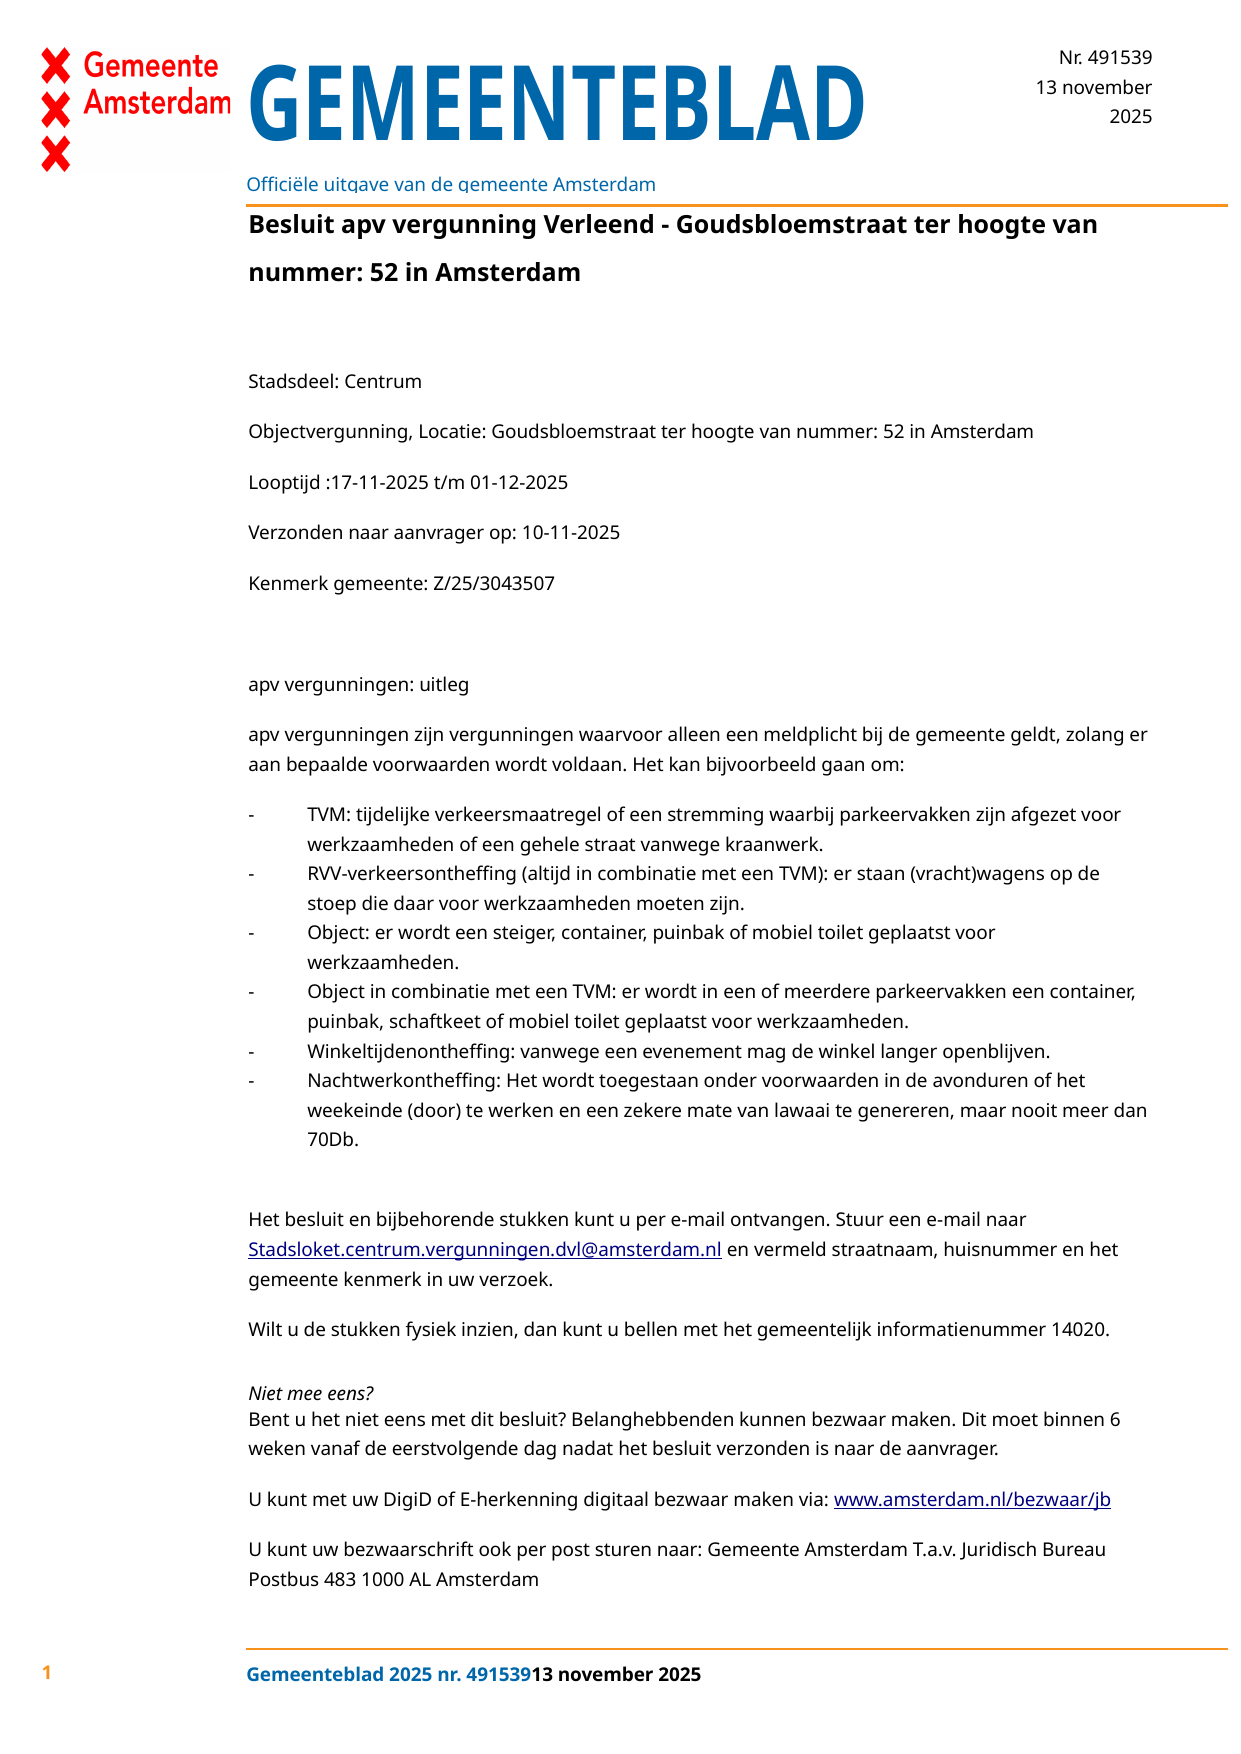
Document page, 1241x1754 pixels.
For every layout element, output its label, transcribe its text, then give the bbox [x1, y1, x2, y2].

list Winkeltijdenontheffing: vanwege een evenement mag de winkel langer openblijven. [248, 1038, 1152, 1064]
text Verzonden naar aanvrager op: 10-11-2025 [248, 519, 1152, 545]
list RVV-verkeersontheffing (altijd in combinatie met een TVM): er staan (vracht)wagens op de stoep die daar voor werkzaamheden moeten zijn. [248, 860, 1152, 916]
text Wilt u de stukken fysiek inzien, dan kunt u bellen met het gemeentelijk informatienummer 14020. [248, 1316, 1152, 1342]
text apv vergunningen: uitleg [248, 671, 1152, 697]
text Looptijd :17-11-2025 t/m 01-12-2025 [248, 469, 1152, 495]
text Bent u het niet eens met dit besluit? Belanghebbenden kunnen bezwaar maken. Dit moet binnen 6 weken vanaf de eerstvolgende dag nadat het besluit verzonden is naar de aanvrager. [248, 1406, 1152, 1461]
text U kunt met uw DigiD of E-herkenning digitaal bezwaar maken via: www.amsterdam.nl/bezwaar/jb [248, 1486, 1152, 1512]
list Object in combinatie met een TVM: er wordt in een of meerdere parkeervakken een container, puinbak, schaftkeet of mobiel toilet geplaatst voor werkzaamheden. [248, 979, 1152, 1034]
text apv vergunningen zijn vergunningen waarvoor alleen een meldplicht bij de gemeente geldt, zolang er aan bepaalde voorwaarden wordt voldaan. Het kan bijvoorbeeld gaan om: [248, 721, 1152, 777]
text Kenmerk gemeente: Z/25/3043507 [248, 570, 1152, 596]
text Niet mee eens? [248, 1380, 1152, 1406]
text Stadsdeel: Centrum [248, 368, 1152, 394]
text Besluit apv vergunning Verleend - Goudsbloemstraat ter hoogte van nummer: 52 in Amsterdam [248, 207, 1152, 288]
text Het besluit en bijbehorende stukken kunt u per e-mail ontvangen. Stuur een e-mail naar Stadsloket.centrum.vergunningen.dvl@amsterdam.nl en vermeld straatnaam, huisnummer en het gemeente kenmerk in uw verzoek. [248, 1207, 1152, 1292]
list Nachtwerkontheffing: Het wordt toegestaan onder voorwaarden in de avonduren of het weekeinde (door) te werken en een zekere mate van lawaai te genereren, maar nooit meer dan 70Db. [248, 1067, 1152, 1152]
text Objectvergunning, Locatie: Goudsbloemstraat ter hoogte van nummer: 52 in Amsterdam [248, 419, 1152, 444]
picture [41, 47, 231, 172]
text U kunt uw bezwaarschrift ook per post sturen naar: Gemeente Amsterdam T.a.v. Juridisch Bureau Postbus 483 1000 AL Amsterdam [248, 1536, 1152, 1592]
list TVM: tijdelijke verkeersmaatregel of een stremming waarbij parkeervakken zijn afgezet voor werkzaamheden of een gehele straat vanwege kraanwerk. [248, 801, 1152, 857]
list Object: er wordt een steiger, container, puinbak of mobiel toilet geplaatst voor werkzaamheden. [248, 919, 1152, 975]
